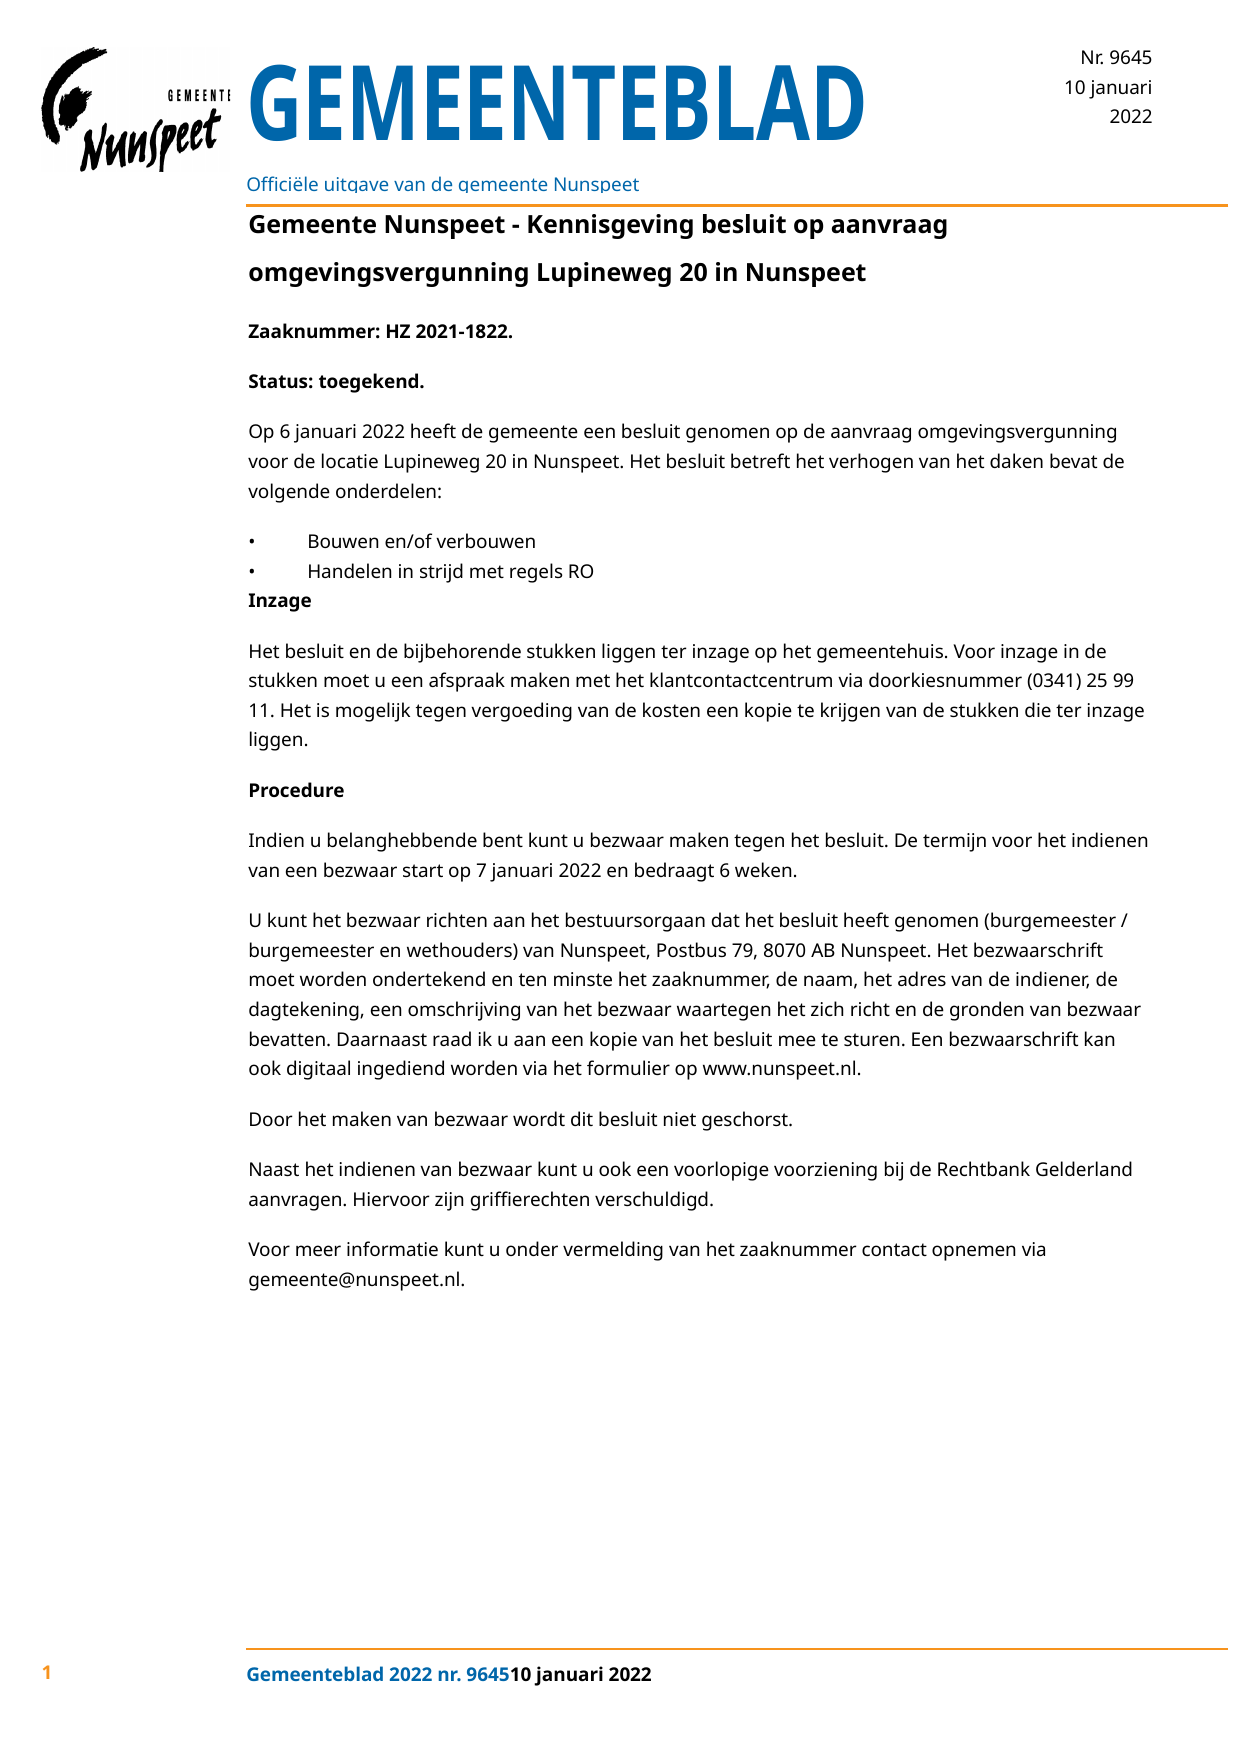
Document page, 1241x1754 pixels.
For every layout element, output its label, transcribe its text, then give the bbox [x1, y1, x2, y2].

text Zaaknummer: HZ 2021-1822. [248, 318, 1152, 344]
text Door het maken van bezwaar wordt dit besluit niet geschorst. [248, 1106, 1152, 1132]
text Naast het indienen van bezwaar kunt u ook een voorlopige voorziening bij de Rechtbank Gelderland aanvragen. Hiervoor zijn griffierechten verschuldigd. [248, 1156, 1152, 1212]
list Bouwen en/of verbouwen [248, 528, 1152, 554]
text Het besluit en de bijbehorende stukken liggen ter inzage op het gemeentehuis. Voor inzage in de stukken moet u een afspraak maken met het klantcontactcentrum via doorkiesnummer (0341) 25 99 11. Het is mogelijk tegen vergoeding van de kosten een kopie te krijgen van de stukken die ter inzage liggen. [248, 638, 1152, 752]
list Handelen in strijd met regels RO [248, 558, 1152, 584]
text Op 6 januari 2022 heeft de gemeente een besluit genomen op de aanvraag omgevingsvergunning voor de locatie Lupineweg 20 in Nunspeet. Het besluit betreft het verhogen van het daken bevat de volgende onderdelen: [248, 419, 1152, 504]
text Indien u belanghebbende bent kunt u bezwaar maken tegen het besluit. De termijn voor het indienen van een bezwaar start op 7 januari 2022 en bedraagt 6 weken. [248, 827, 1152, 883]
text Procedure [248, 777, 1152, 803]
text Inzage [248, 587, 1152, 613]
picture [41, 47, 231, 172]
text Status: toegekend. [248, 368, 1152, 394]
text Voor meer informatie kunt u onder vermelding van het zaaknummer contact opnemen via gemeente@nunspeet.nl. [248, 1236, 1152, 1292]
text U kunt het bezwaar richten aan het bestuursorgaan dat het besluit heeft genomen (burgemeester / burgemeester en wethouders) van Nunspeet, Postbus 79, 8070 AB Nunspeet. Het bezwaarschrift moet worden ondertekend en ten minste het zaaknummer, de naam, het adres van de indiener, de dagtekening, een omschrijving van het bezwaar waartegen het zich richt en de gronden van bezwaar bevatten. Daarnaast raad ik u aan een kopie van het besluit mee te sturen. Een bezwaarschrift kan ook digitaal ingediend worden via het formulier op www.nunspeet.nl. [248, 907, 1152, 1081]
text Gemeente Nunspeet - Kennisgeving besluit op aanvraag omgevingsvergunning Lupineweg 20 in Nunspeet [248, 207, 1152, 288]
